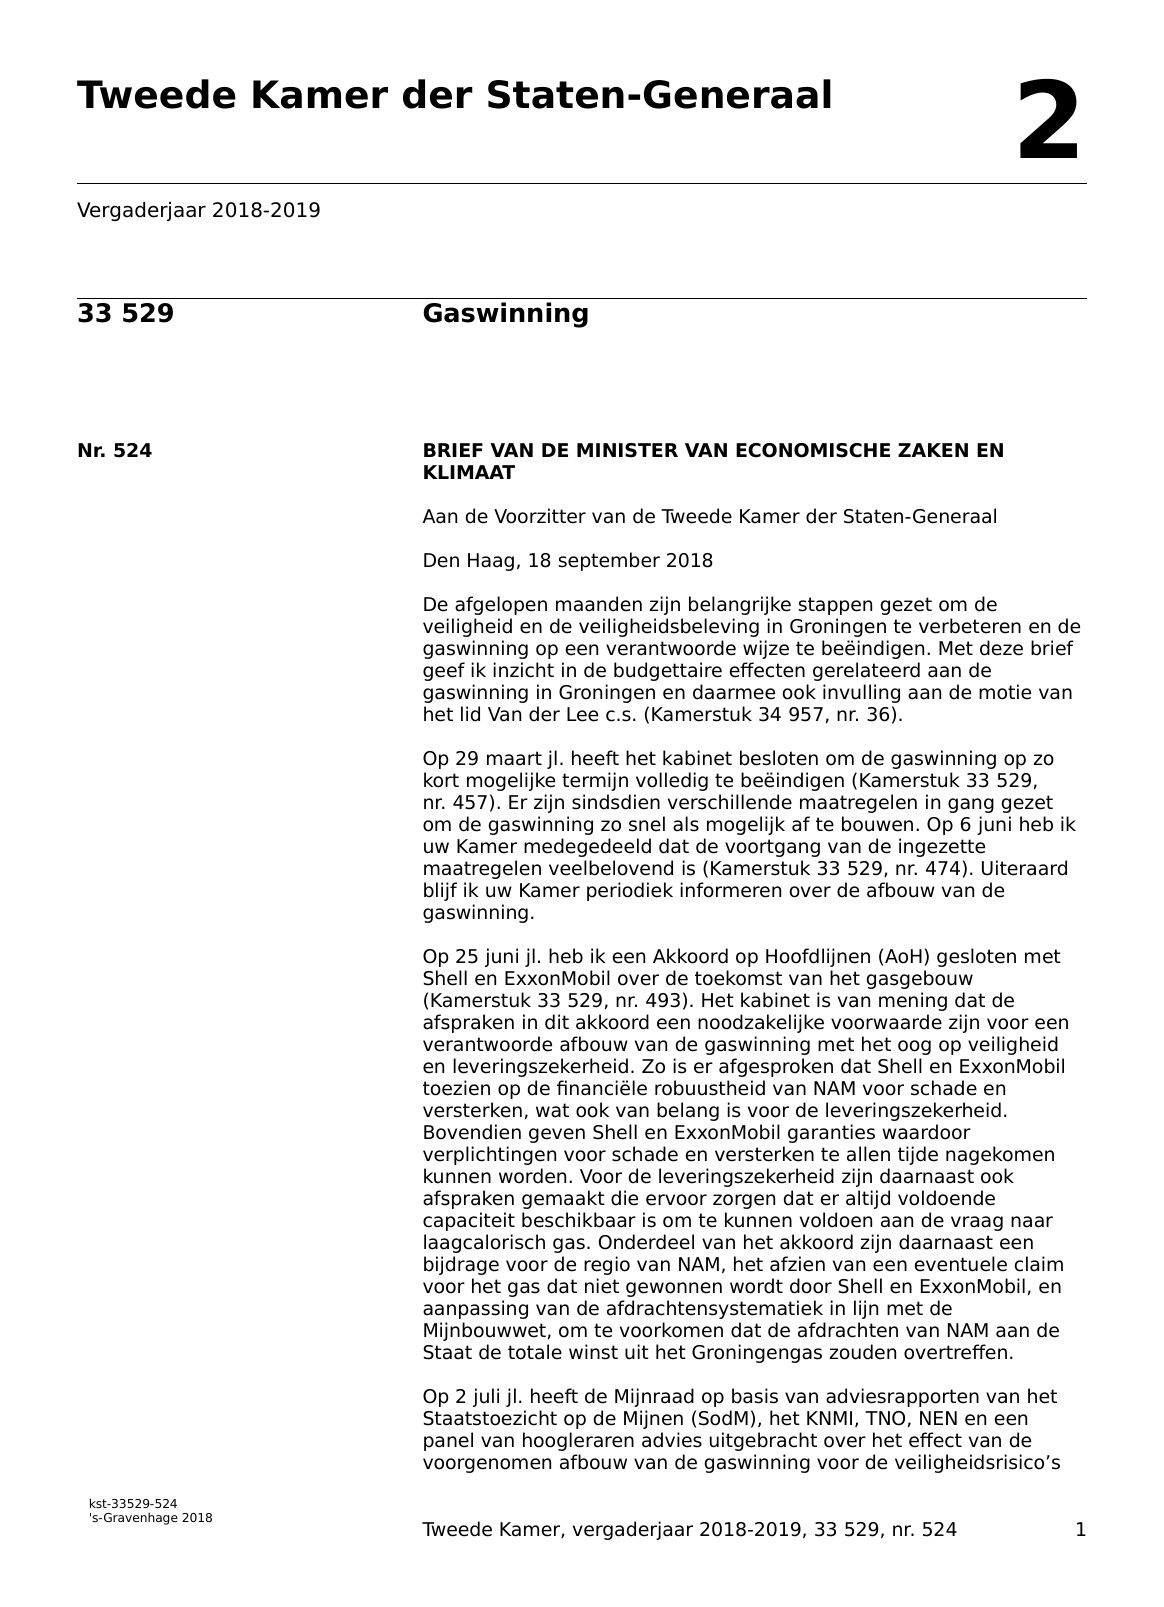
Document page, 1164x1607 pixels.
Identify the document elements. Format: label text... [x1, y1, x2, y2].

text Op 2 juli jl. heeft de Mijnraad op basis van adviesrapporten van het Staatstoezicht op de Mijnen (SodM), het KNMI, TNO, NEN en een panel van hoogleraren advies uitgebracht over het effect van de voorgenomen afbouw van de gaswinning voor de veiligheidsrisico’s [422, 1386, 1087, 1474]
text Den Haag, 18 september 2018 [422, 550, 1087, 572]
text kst-33529-524 [88, 1497, 323, 1511]
text Op 25 juni jl. heb ik een Akkoord op Hoofdlijnen (AoH) gesloten met Shell en ExxonMobil over de toekomst van het gasgebouw (Kamerstuk 33 529, nr. 493). Het kabinet is van mening dat de afspraken in dit akkoord een noodzakelijke voorwaarde zijn voor een verantwoorde afbouw van de gaswinning met het oog op veiligheid en leveringszekerheid. Zo is er afgesproken dat Shell en ExxonMobil toezien op de financiële robuustheid van NAM voor schade en versterken, wat ook van belang is voor de leveringszekerheid. Bovendien geven Shell en ExxonMobil garanties waardoor verplichtingen voor schade en versterken te allen tijde nagekomen kunnen worden. Voor de leveringszekerheid zijn daarnaast ook afspraken gemaakt die ervoor zorgen dat er altijd voldoende capaciteit beschikbaar is om te kunnen voldoen aan de vraag naar laagcalorisch gas. Onderdeel van het akkoord zijn daarnaast een bijdrage voor de regio van NAM, het afzien van een eventuele claim voor het gas dat niet gewonnen wordt door Shell en ExxonMobil, en aanpassing van de afdrachtensystematiek in lijn met de Mijnbouwwet, om te voorkomen dat de afdrachten van NAM aan de Staat de totale winst uit het Groningengas zouden overtreffen. [422, 946, 1087, 1364]
text De afgelopen maanden zijn belangrijke stappen gezet om de veiligheid en de veiligheidsbeleving in Groningen te verbeteren en de gaswinning op een verantwoorde wijze te beëindigen. Met deze brief geef ik inzicht in de budgettaire effecten gerelateerd aan de gaswinning in Groningen en daarmee ook invulling aan de motie van het lid Van der Lee c.s. (Kamerstuk 34 957, nr. 36). [422, 594, 1087, 726]
text 's-Gravenhage 2018 [88, 1511, 323, 1525]
table_header 2 [886, 59, 1087, 183]
subtitle 33 529 Gaswinning [77, 299, 1087, 329]
subtitle Nr. 524 BRIEF VAN DE MINISTER VAN ECONOMISCHE ZAKEN EN KLIMAAT [77, 440, 1087, 484]
text Aan de Voorzitter van de Tweede Kamer der Staten-Generaal [422, 506, 1087, 528]
table_header Tweede Kamer der Staten-Generaal [77, 59, 886, 183]
table_cell Vergaderjaar 2018-2019 [77, 184, 1087, 298]
text Op 29 maart jl. heeft het kabinet besloten om de gaswinning op zo kort mogelijke termijn volledig te beëindigen (Kamerstuk 33 529, nr. 457). Er zijn sindsdien verschillende maatregelen in gang gezet om de gaswinning zo snel als mogelijk af te bouwen. Op 6 juni heb ik uw Kamer medegedeeld dat de voortgang van de ingezette maatregelen veelbelovend is (Kamerstuk 33 529, nr. 474). Uiteraard blijf ik uw Kamer periodiek informeren over de afbouw van de gaswinning. [422, 748, 1087, 924]
